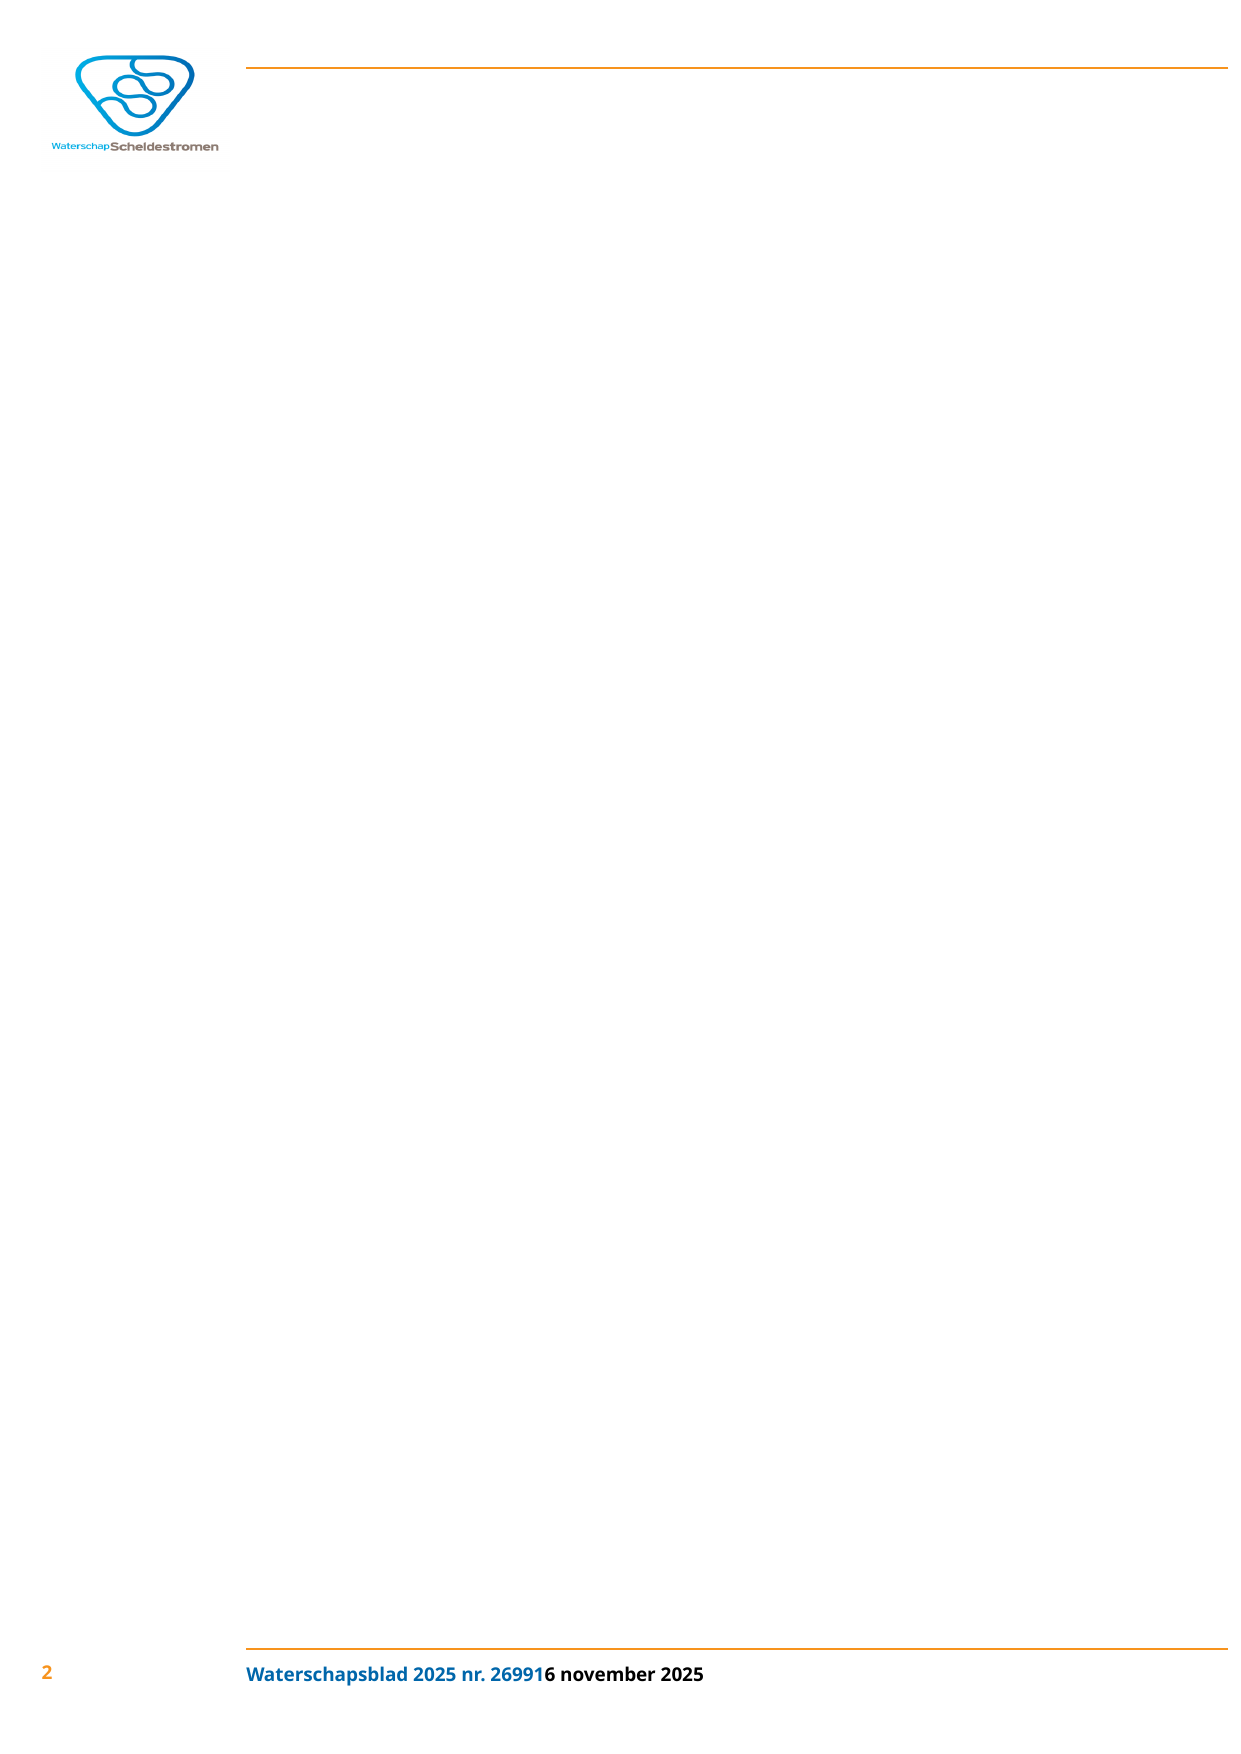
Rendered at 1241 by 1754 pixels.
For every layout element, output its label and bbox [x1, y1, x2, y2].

picture [41, 47, 231, 172]
